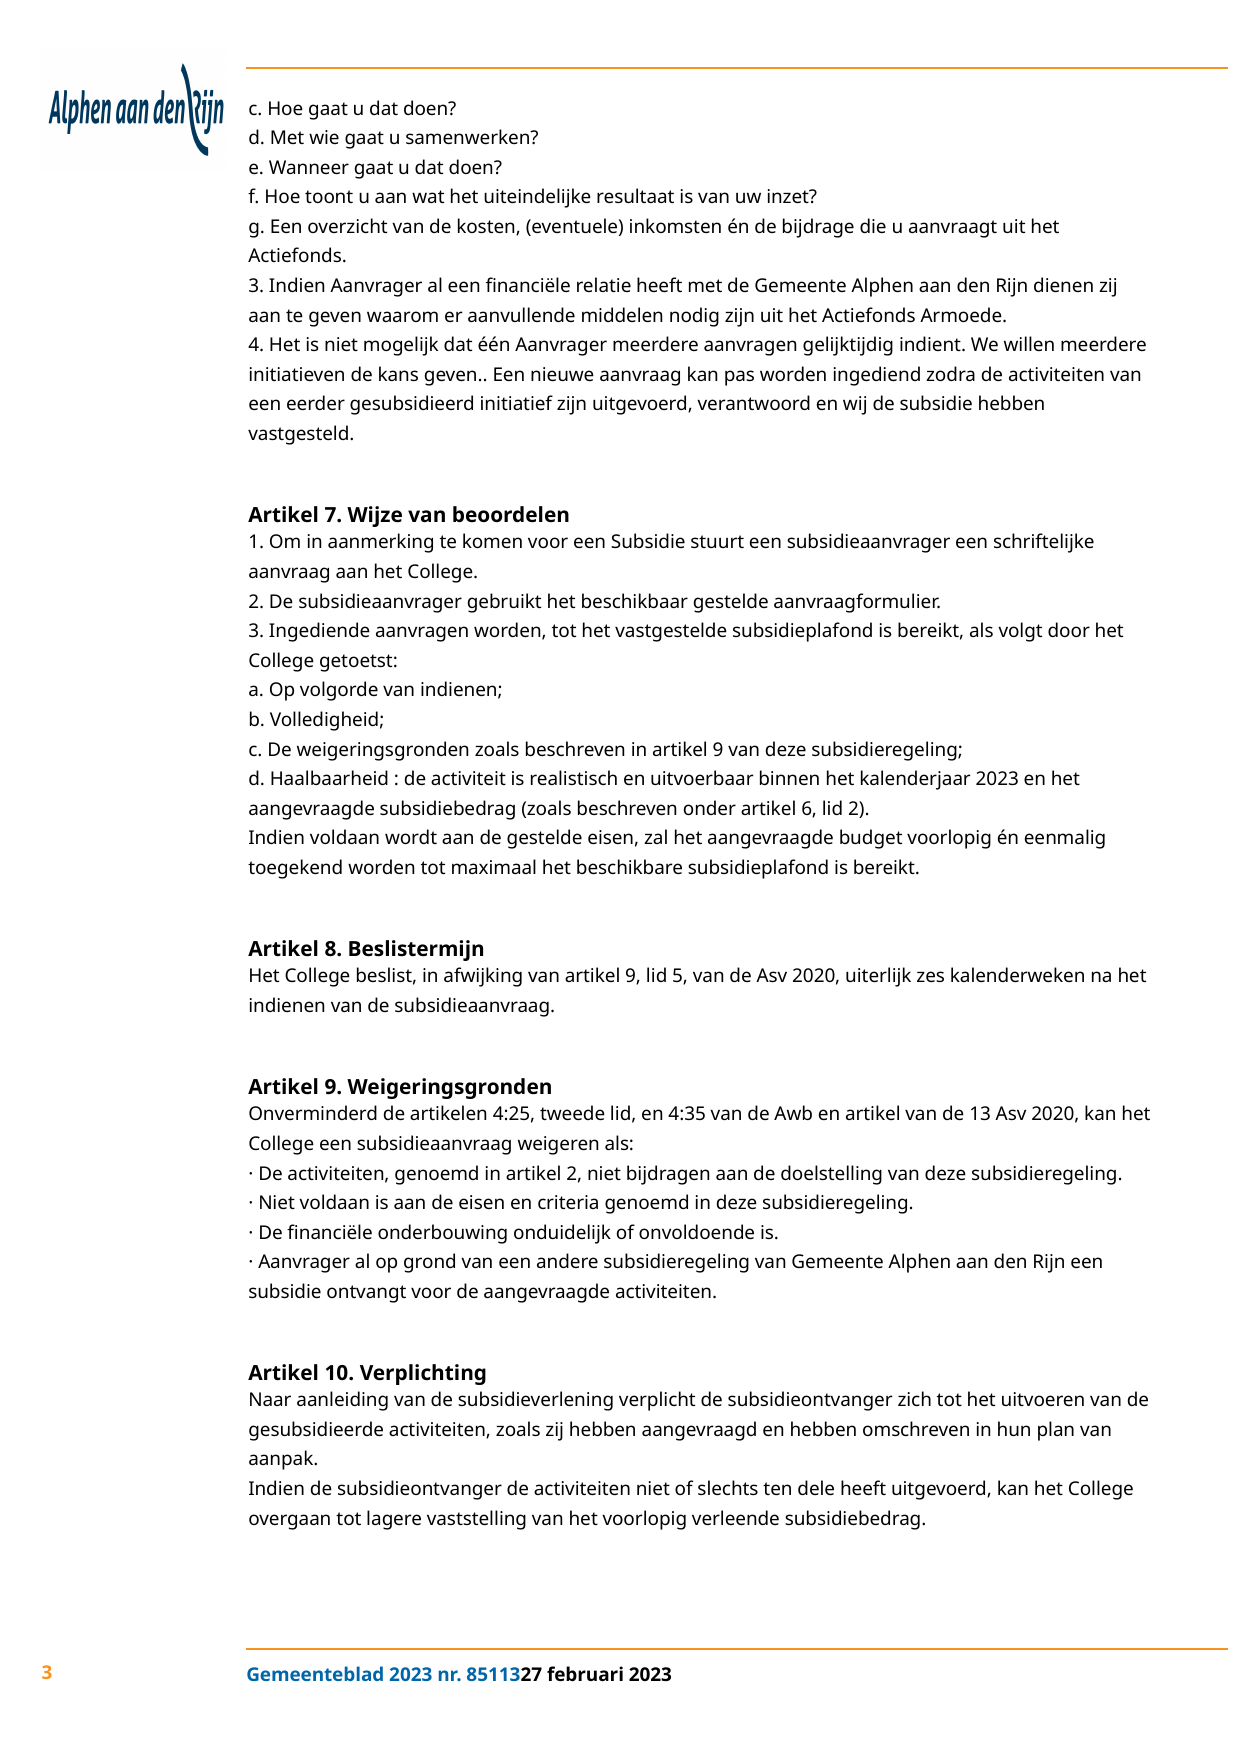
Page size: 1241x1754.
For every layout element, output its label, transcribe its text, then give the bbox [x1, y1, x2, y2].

text Artikel 9. Weigeringsgronden [248, 1072, 1152, 1101]
text c. De weigeringsgronden zoals beschreven in artikel 9 van deze subsidieregeling; [248, 736, 1152, 761]
text f. Hoe toont u aan wat het uiteindelijke resultaat is van uw inzet? [248, 183, 1152, 209]
text · Aanvrager al op grond van een andere subsidieregeling van Gemeente Alphen aan den Rijn een subsidie ontvangt voor de aangevraagde activiteiten. [248, 1248, 1152, 1304]
text Naar aanleiding van de subsidieverlening verplicht de subsidieontvanger zich tot het uitvoeren van de gesubsidieerde activiteiten, zoals zij hebben aangevraagd en hebben omschreven in hun plan van aanpak. [248, 1386, 1152, 1471]
text 3. Ingediende aanvragen worden, tot het vastgestelde subsidieplafond is bereikt, als volgt door het College getoetst: [248, 617, 1152, 673]
text a. Op volgorde van indienen; [248, 677, 1152, 702]
text Indien voldaan wordt aan de gestelde eisen, zal het aangevraagde budget voorlopig én eenmalig toegekend worden tot maximaal het beschikbare subsidieplafond is bereikt. [248, 824, 1152, 880]
picture [41, 47, 231, 172]
text Indien de subsidieontvanger de activiteiten niet of slechts ten dele heeft uitgevoerd, kan het College overgaan tot lagere vaststelling van het voorlopig verleende subsidiebedrag. [248, 1475, 1152, 1531]
text d. Haalbaarheid : de activiteit is realistisch en uitvoerbaar binnen het kalenderjaar 2023 en het aangevraagde subsidiebedrag (zoals beschreven onder artikel 6, lid 2). [248, 765, 1152, 821]
text 1. Om in aanmerking te komen voor een Subsidie stuurt een subsidieaanvrager een schriftelijke aanvraag aan het College. [248, 529, 1152, 584]
text 2. De subsidieaanvrager gebruikt het beschikbaar gestelde aanvraagformulier. [248, 588, 1152, 613]
text c. Hoe gaat u dat doen? [248, 95, 1152, 121]
text b. Volledigheid; [248, 706, 1152, 732]
text Artikel 7. Wijze van beoordelen [248, 500, 1152, 529]
text Onverminderd de artikelen 4:25, tweede lid, en 4:35 van de Awb en artikel van de 13 Asv 2020, kan het College een subsidieaanvraag weigeren als: [248, 1101, 1152, 1156]
text Artikel 10. Verplichting [248, 1358, 1152, 1386]
text 3. Indien Aanvrager al een financiële relatie heeft met de Gemeente Alphen aan den Rijn dienen zij aan te geven waarom er aanvullende middelen nodig zijn uit het Actiefonds Armoede. [248, 272, 1152, 328]
text g. Een overzicht van de kosten, (eventuele) inkomsten én de bijdrage die u aanvraagt uit het Actiefonds. [248, 213, 1152, 268]
text 4. Het is niet mogelijk dat één Aanvrager meerdere aanvragen gelijktijdig indient. We willen meerdere initiatieven de kans geven.. Een nieuwe aanvraag kan pas worden ingediend zodra de activiteiten van een eerder gesubsidieerd initiatief zijn uitgevoerd, verantwoord en wij de subsidie hebben vastgesteld. [248, 331, 1152, 446]
text · Niet voldaan is aan de eisen en criteria genoemd in deze subsidieregeling. [248, 1189, 1152, 1215]
text d. Met wie gaat u samenwerken? [248, 124, 1152, 150]
text · De financiële onderbouwing onduidelijk of onvoldoende is. [248, 1219, 1152, 1244]
text · De activiteiten, genoemd in artikel 2, niet bijdragen aan de doelstelling van deze subsidieregeling. [248, 1160, 1152, 1185]
text Het College beslist, in afwijking van artikel 9, lid 5, van de Asv 2020, uiterlijk zes kalenderweken na het indienen van de subsidieaanvraag. [248, 962, 1152, 1018]
text e. Wanneer gaat u dat doen? [248, 154, 1152, 180]
text Artikel 8. Beslistermijn [248, 934, 1152, 962]
